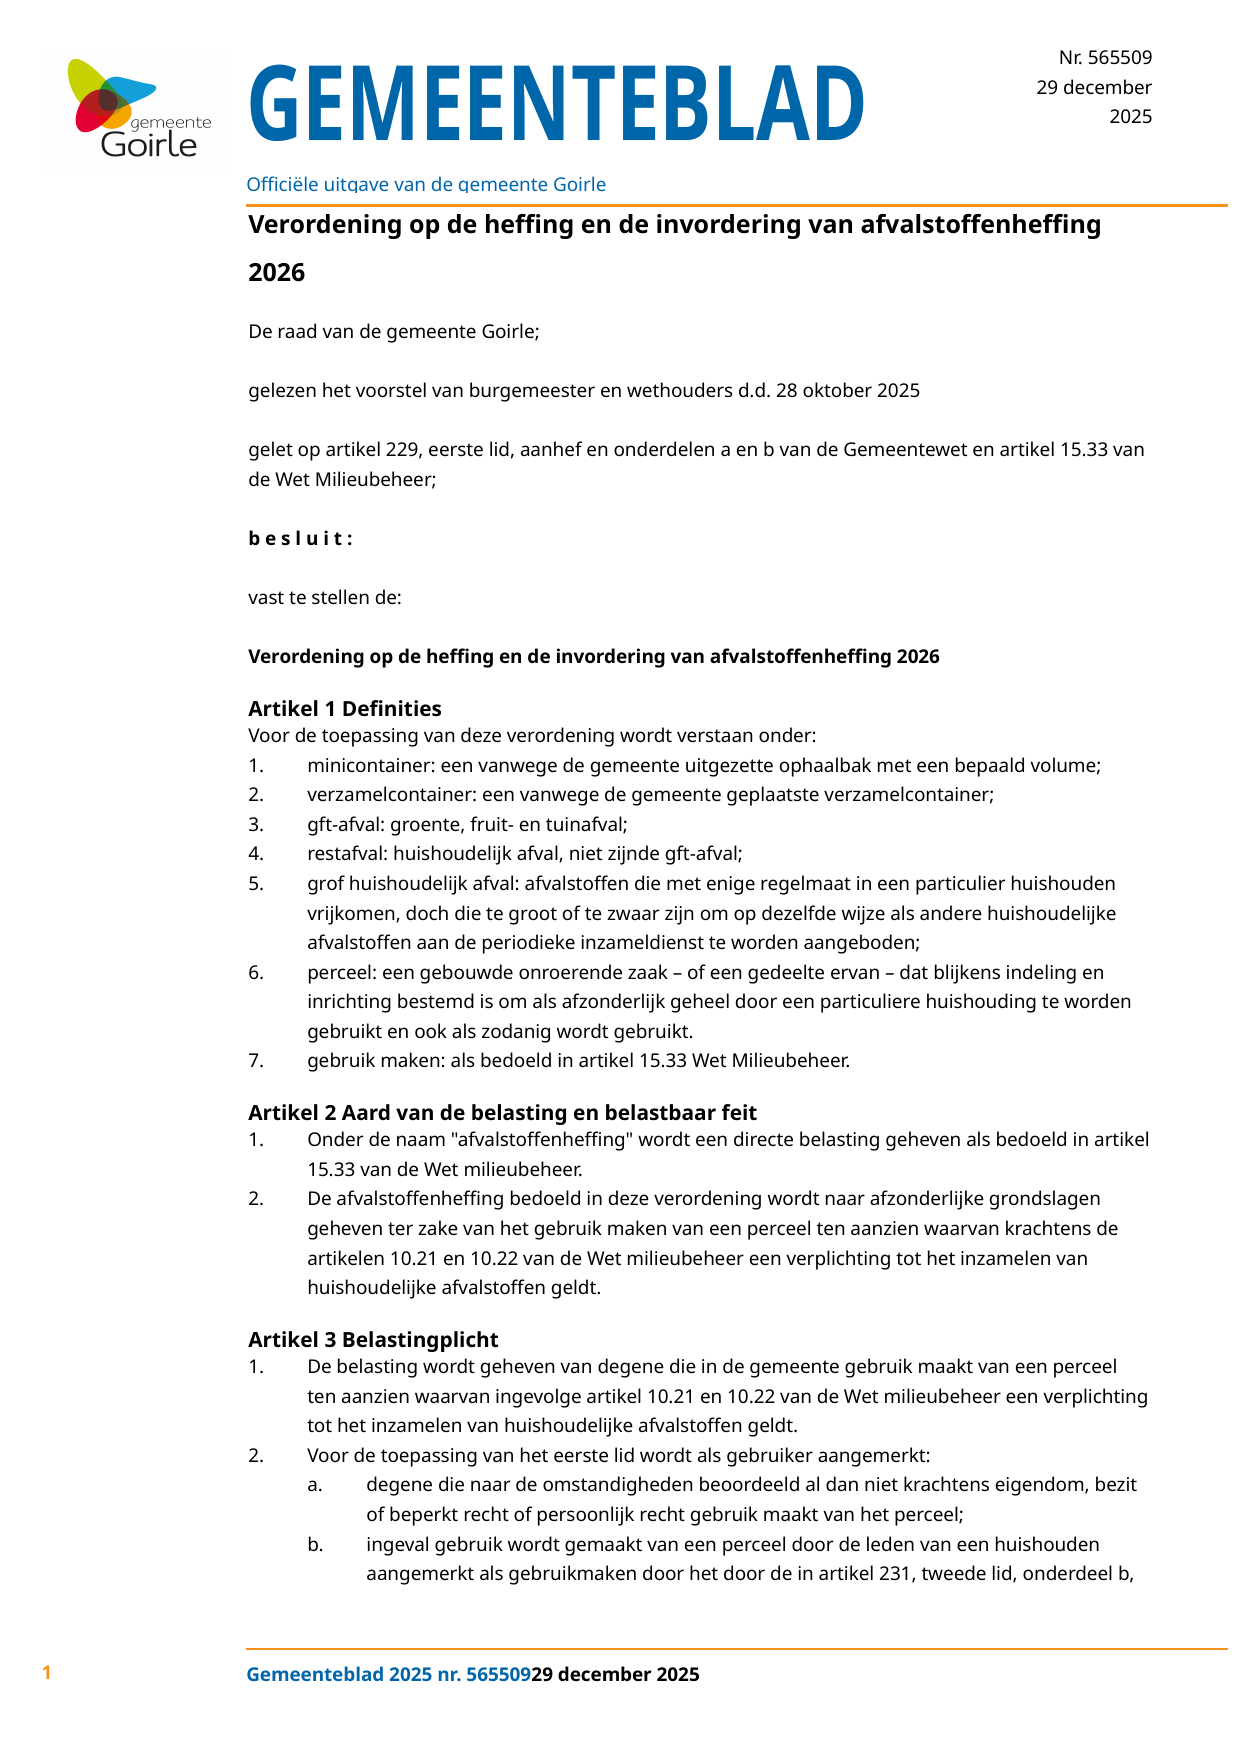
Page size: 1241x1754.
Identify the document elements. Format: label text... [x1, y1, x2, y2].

list restafval: huishoudelijk afval, niet zijnde gft-afval; [248, 841, 1152, 866]
list De belasting wordt geheven van degene die in de gemeente gebruik maakt van een perceel ten aanzien waarvan ingevolge artikel 10.21 en 10.22 van de Wet milieubeheer een verplichting tot het inzamelen van huishoudelijke afvalstoffen geldt. [248, 1353, 1152, 1438]
picture [41, 47, 231, 172]
list grof huishoudelijk afval: afvalstoffen die met enige regelmaat in een particulier huishouden vrijkomen, doch die te groot of te zwaar zijn om op dezelfde wijze als andere huishoudelijke afvalstoffen aan de periodieke inzameldienst te worden aangeboden; [248, 870, 1152, 955]
list verzamelcontainer: een vanwege de gemeente geplaatste verzamelcontainer; [248, 781, 1152, 807]
text Verordening op de heffing en de invordering van afvalstoffenheffing 2026 [248, 207, 1152, 288]
text vast te stellen de: [248, 584, 1152, 610]
text Artikel 2 Aard van de belasting en belastbaar feit [248, 1098, 1152, 1126]
list degene die naar de omstandigheden beoordeeld al dan niet krachtens eigendom, bezit of beperkt recht of persoonlijk recht gebruik maakt van het perceel; [307, 1472, 1152, 1527]
text Voor de toepassing van deze verordening wordt verstaan onder: [248, 722, 1152, 748]
text De raad van de gemeente Goirle; [248, 318, 1152, 344]
list De afvalstoffenheffing bedoeld in deze verordening wordt naar afzonderlijke grondslagen geheven ter zake van het gebruik maken van een perceel ten aanzien waarvan krachtens de artikelen 10.21 en 10.22 van de Wet milieubeheer een verplichting tot het inzamelen van huishoudelijke afvalstoffen geldt. [248, 1186, 1152, 1300]
list gft-afval: groente, fruit- en tuinafval; [248, 811, 1152, 837]
list gebruik maken: als bedoeld in artikel 15.33 Wet Milieubeheer. [248, 1048, 1152, 1073]
text Artikel 3 Belastingplicht [248, 1325, 1152, 1353]
text gelet op artikel 229, eerste lid, aanhef en onderdelen a en b van de Gemeentewet en artikel 15.33 van de Wet Milieubeheer; [248, 436, 1152, 492]
text Verordening op de heffing en de invordering van afvalstoffenheffing 2026 [248, 643, 1152, 669]
list ingeval gebruik wordt gemaakt van een perceel door de leden van een huishouden aangemerkt als gebruikmaken door het door de in artikel 231, tweede lid, onderdeel b, [307, 1531, 1152, 1586]
text Artikel 1 Definities [248, 694, 1152, 722]
list perceel: een gebouwde onroerende zaak – of een gedeelte ervan – dat blijkens indeling en inrichting bestemd is om als afzonderlijk geheel door een particuliere huishouding te worden gebruikt en ook als zodanig wordt gebruikt. [248, 959, 1152, 1044]
text b e s l u i t : [248, 525, 1152, 551]
list minicontainer: een vanwege de gemeente uitgezette ophaalbak met een bepaald volume; [248, 752, 1152, 777]
text gelezen het voorstel van burgemeester en wethouders d.d. 28 oktober 2025 [248, 377, 1152, 403]
list Onder de naam "afvalstoffenheffing" wordt een directe belasting geheven als bedoeld in artikel 15.33 van de Wet milieubeheer. [248, 1126, 1152, 1182]
list Voor de toepassing van het eerste lid wordt als gebruiker aangemerkt: [248, 1442, 1152, 1468]
